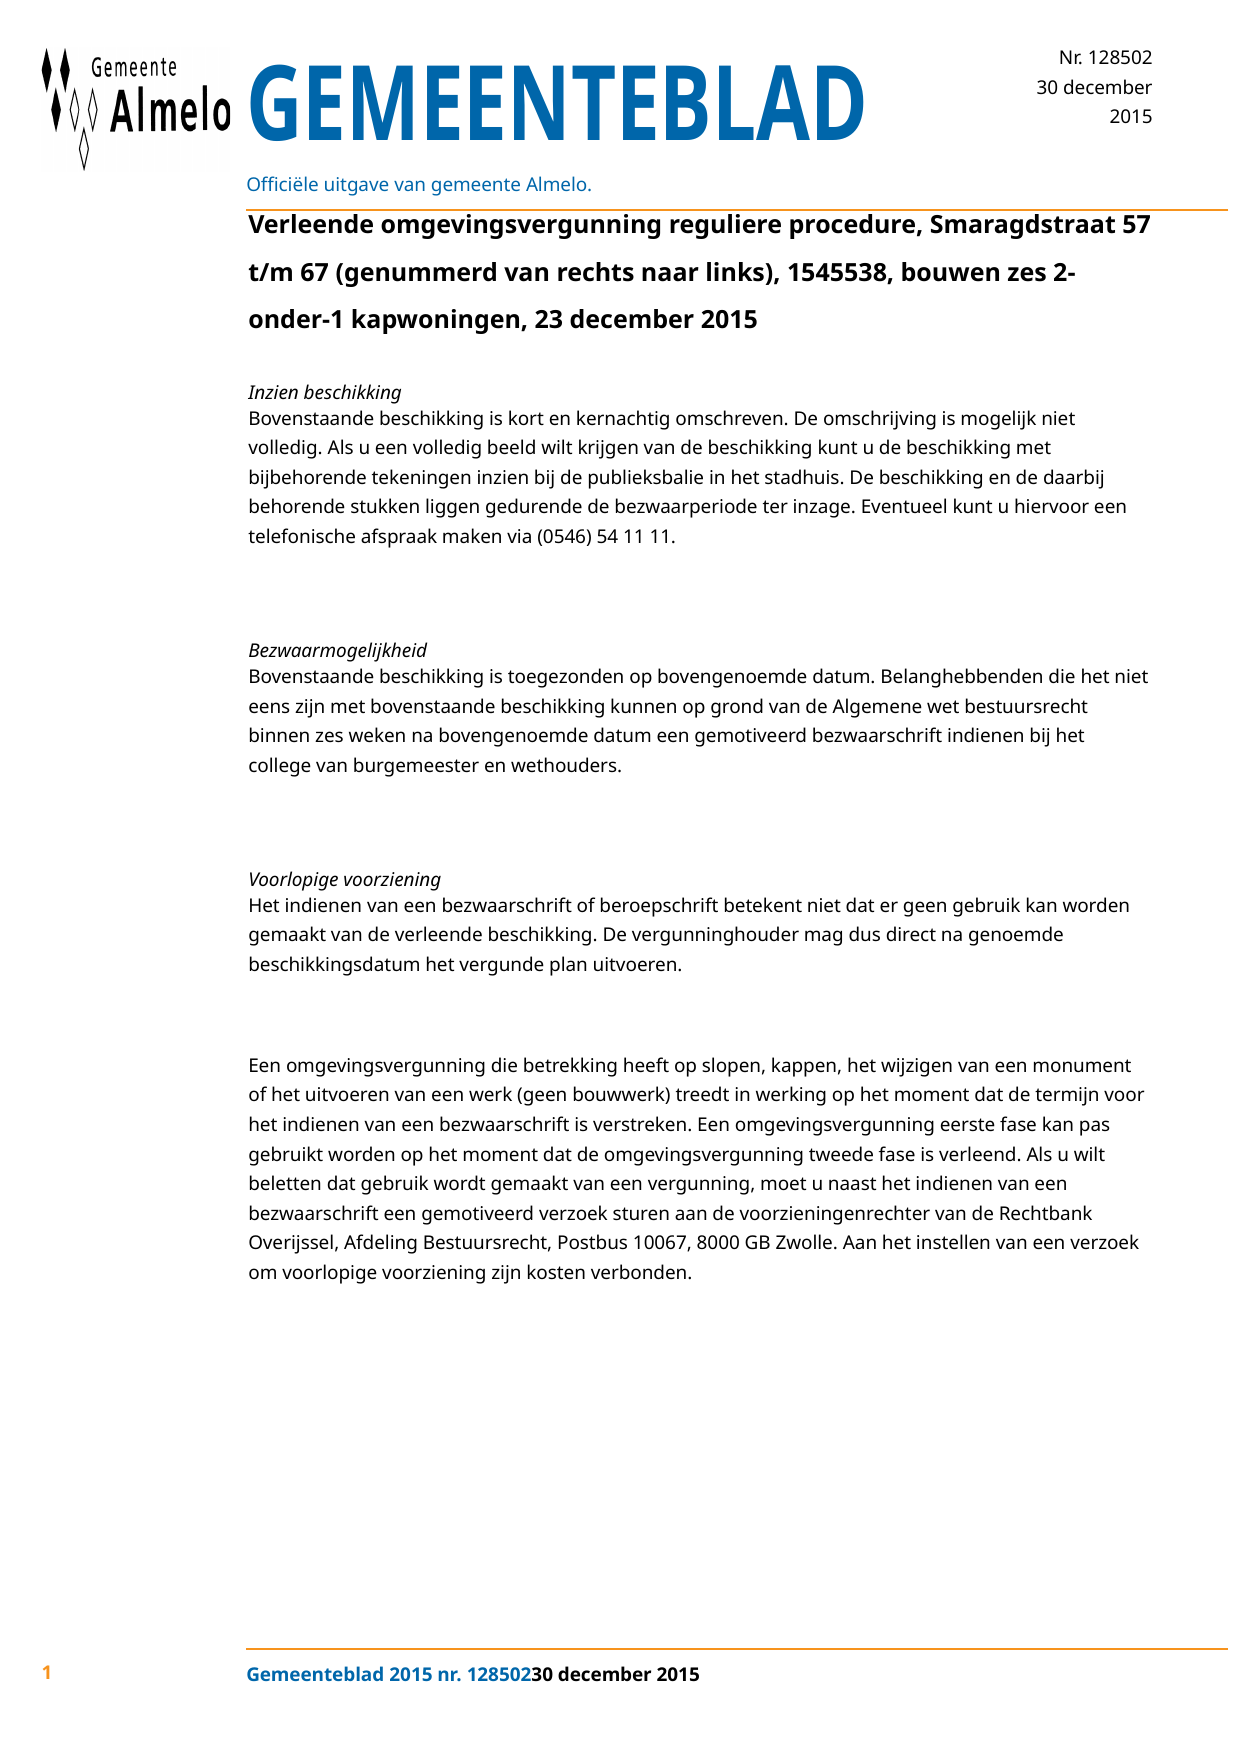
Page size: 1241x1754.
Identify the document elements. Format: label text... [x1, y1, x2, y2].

text Inzien beschikking [248, 379, 1152, 405]
text Bovenstaande beschikking is kort en kernachtig omschreven. De omschrijving is mogelijk niet volledig. Als u een volledig beeld wilt krijgen van de beschikking kunt u de beschikking met bijbehorende tekeningen inzien bij de publieksbalie in het stadhuis. De beschikking en de daarbij behorende stukken liggen gedurende de bezwaarperiode ter inzage. Eventueel kunt u hiervoor een telefonische afspraak maken via (0546) 54 11 11. [248, 405, 1152, 549]
text Bovenstaande beschikking is toegezonden op bovengenoemde datum. Belanghebbenden die het niet eens zijn met bovenstaande beschikking kunnen op grond van de Algemene wet bestuursrecht binnen zes weken na bovengenoemde datum een gemotiveerd bezwaarschrift indienen bij het college van burgemeester en wethouders. [248, 663, 1152, 778]
text Voorlopige voorziening [248, 866, 1152, 892]
text Het indienen van een bezwaarschrift of beroepschrift betekent niet dat er geen gebruik kan worden gemaakt van de verleende beschikking. De vergunninghouder mag dus direct na genoemde beschikkingsdatum het vergunde plan uitvoeren. [248, 892, 1152, 977]
text Verleende omgevingsvergunning reguliere procedure, Smaragdstraat 57 t/m 67 (genummerd van rechts naar links), 1545538, bouwen zes 2-onder-1 kapwoningen, 23 december 2015 [248, 211, 1152, 336]
picture [41, 47, 231, 172]
text Een omgevingsvergunning die betrekking heeft op slopen, kappen, het wijzigen van een monument of het uitvoeren van een werk (geen bouwwerk) treedt in werking op het moment dat de termijn voor het indienen van een bezwaarschrift is verstreken. Een omgevingsvergunning eerste fase kan pas gebruikt worden op het moment dat de omgevingsvergunning tweede fase is verleend. Als u wilt beletten dat gebruik wordt gemaakt van een vergunning, moet u naast het indienen van een bezwaarschrift een gemotiveerd verzoek sturen aan de voorzieningenrechter van de Rechtbank Overijssel, Afdeling Bestuursrecht, Postbus 10067, 8000 GB Zwolle. Aan het instellen van een verzoek om voorlopige voorziening zijn kosten verbonden. [248, 1052, 1152, 1285]
text Bezwaarmogelijkheid [248, 637, 1152, 663]
